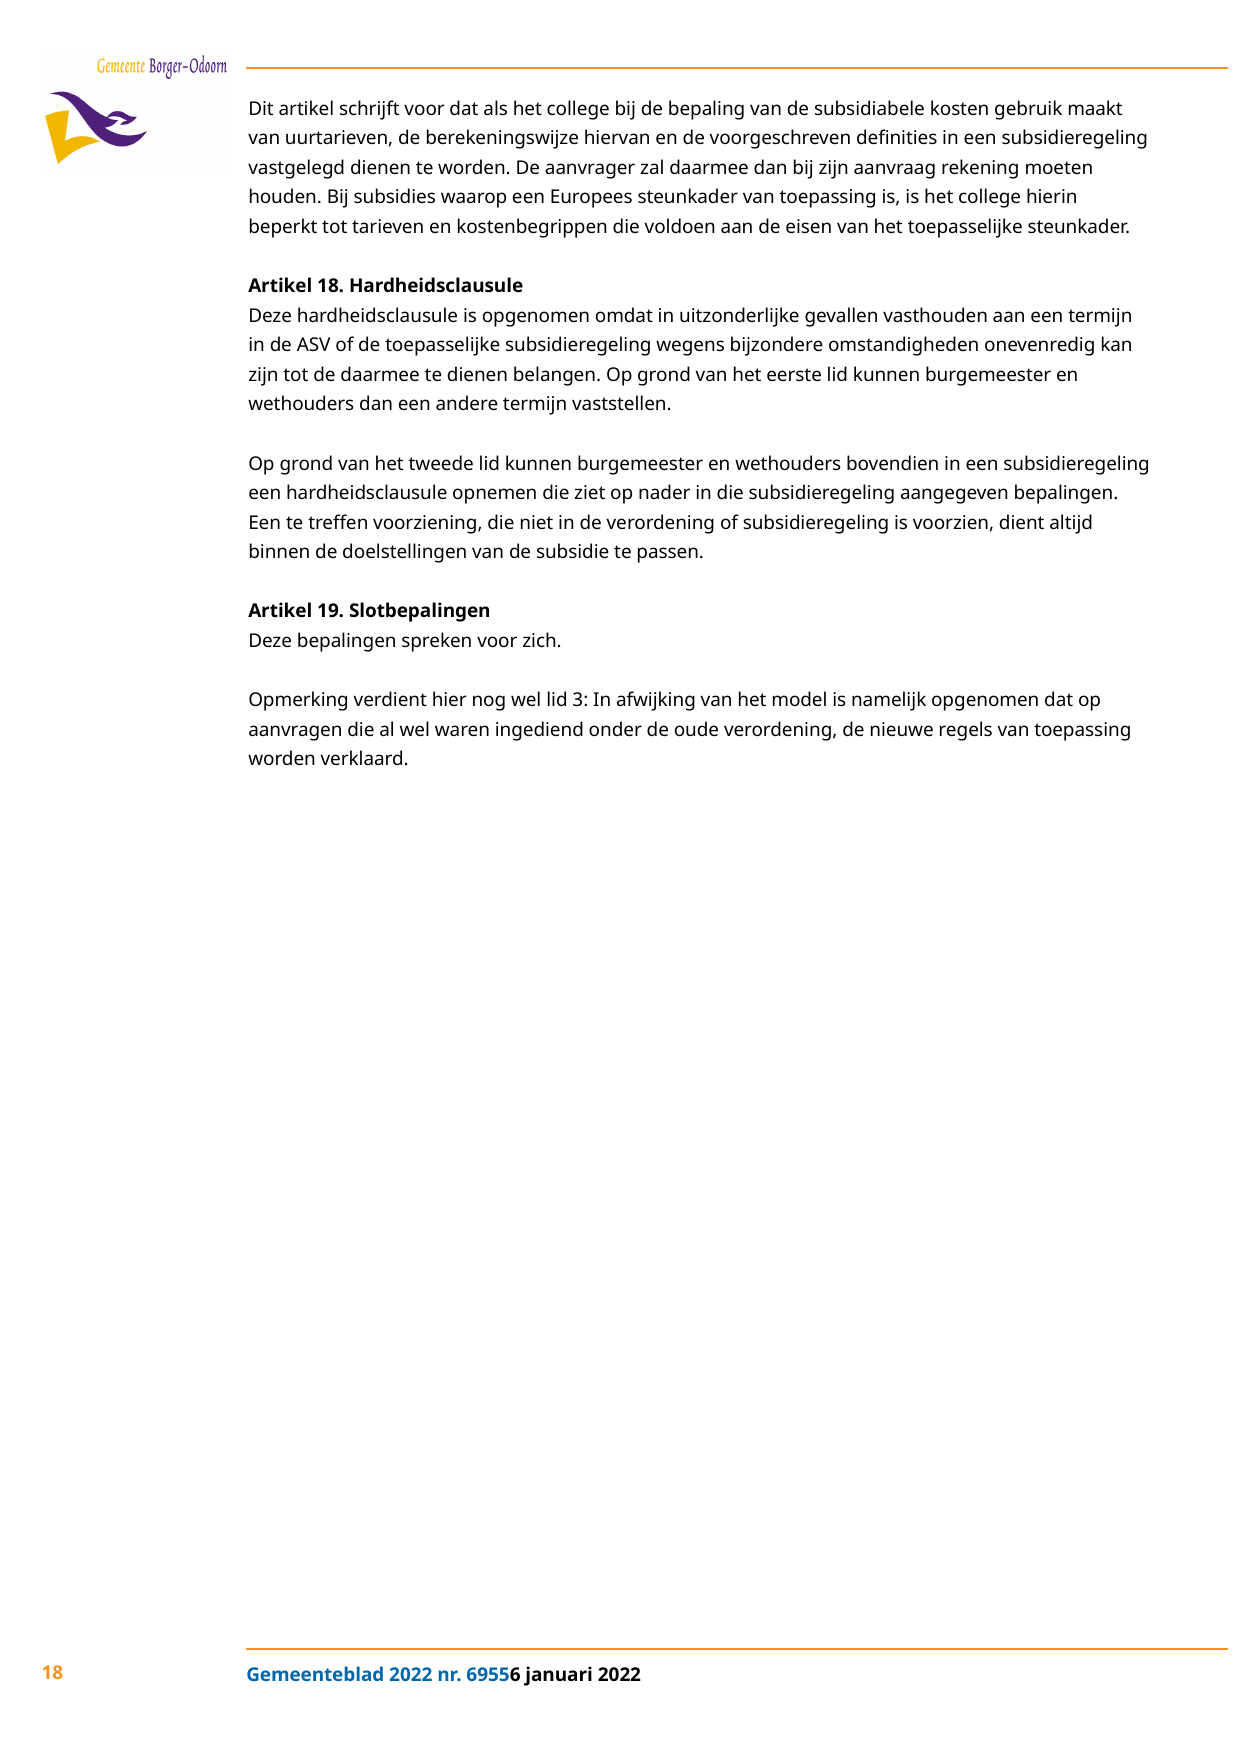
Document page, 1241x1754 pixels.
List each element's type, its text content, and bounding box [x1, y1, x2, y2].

text Opmerking verdient hier nog wel lid 3: In afwijking van het model is namelijk opgenomen dat op aanvragen die al wel waren ingediend onder de oude verordening, de nieuwe regels van toepassing worden verklaard. [248, 686, 1152, 771]
text Op grond van het tweede lid kunnen burgemeester en wethouders bovendien in een subsidieregeling een hardheidsclausule opnemen die ziet op nader in die subsidieregeling aangegeven bepalingen. Een te treffen voorziening, die niet in de verordening of subsidieregeling is voorzien, dient altijd binnen de doelstellingen van de subsidie te passen. [248, 450, 1152, 564]
text Deze hardheidsclausule is opgenomen omdat in uitzonderlijke gevallen vasthouden aan een termijn in de ASV of de toepasselijke subsidieregeling wegens bijzondere omstandigheden onevenredig kan zijn tot de daarmee te dienen belangen. Op grond van het eerste lid kunnen burgemeester en wethouders dan een andere termijn vaststellen. [248, 302, 1152, 416]
picture [41, 47, 231, 172]
text Dit artikel schrijft voor dat als het college bij de bepaling van de subsidiabele kosten gebruik maakt van uurtarieven, de berekeningswijze hiervan en de voorgeschreven definities in een subsidieregeling vastgelegd dienen te worden. De aanvrager zal daarmee dan bij zijn aanvraag rekening moeten houden. Bij subsidies waarop een Europees steunkader van toepassing is, is het college hierin beperkt tot tarieven en kostenbegrippen die voldoen aan de eisen van het toepasselijke steunkader. [248, 95, 1152, 239]
text Artikel 18. Hardheidsclausule [248, 272, 1152, 298]
text Artikel 19. Slotbepalingen [248, 598, 1152, 623]
text Deze bepalingen spreken voor zich. [248, 627, 1152, 653]
